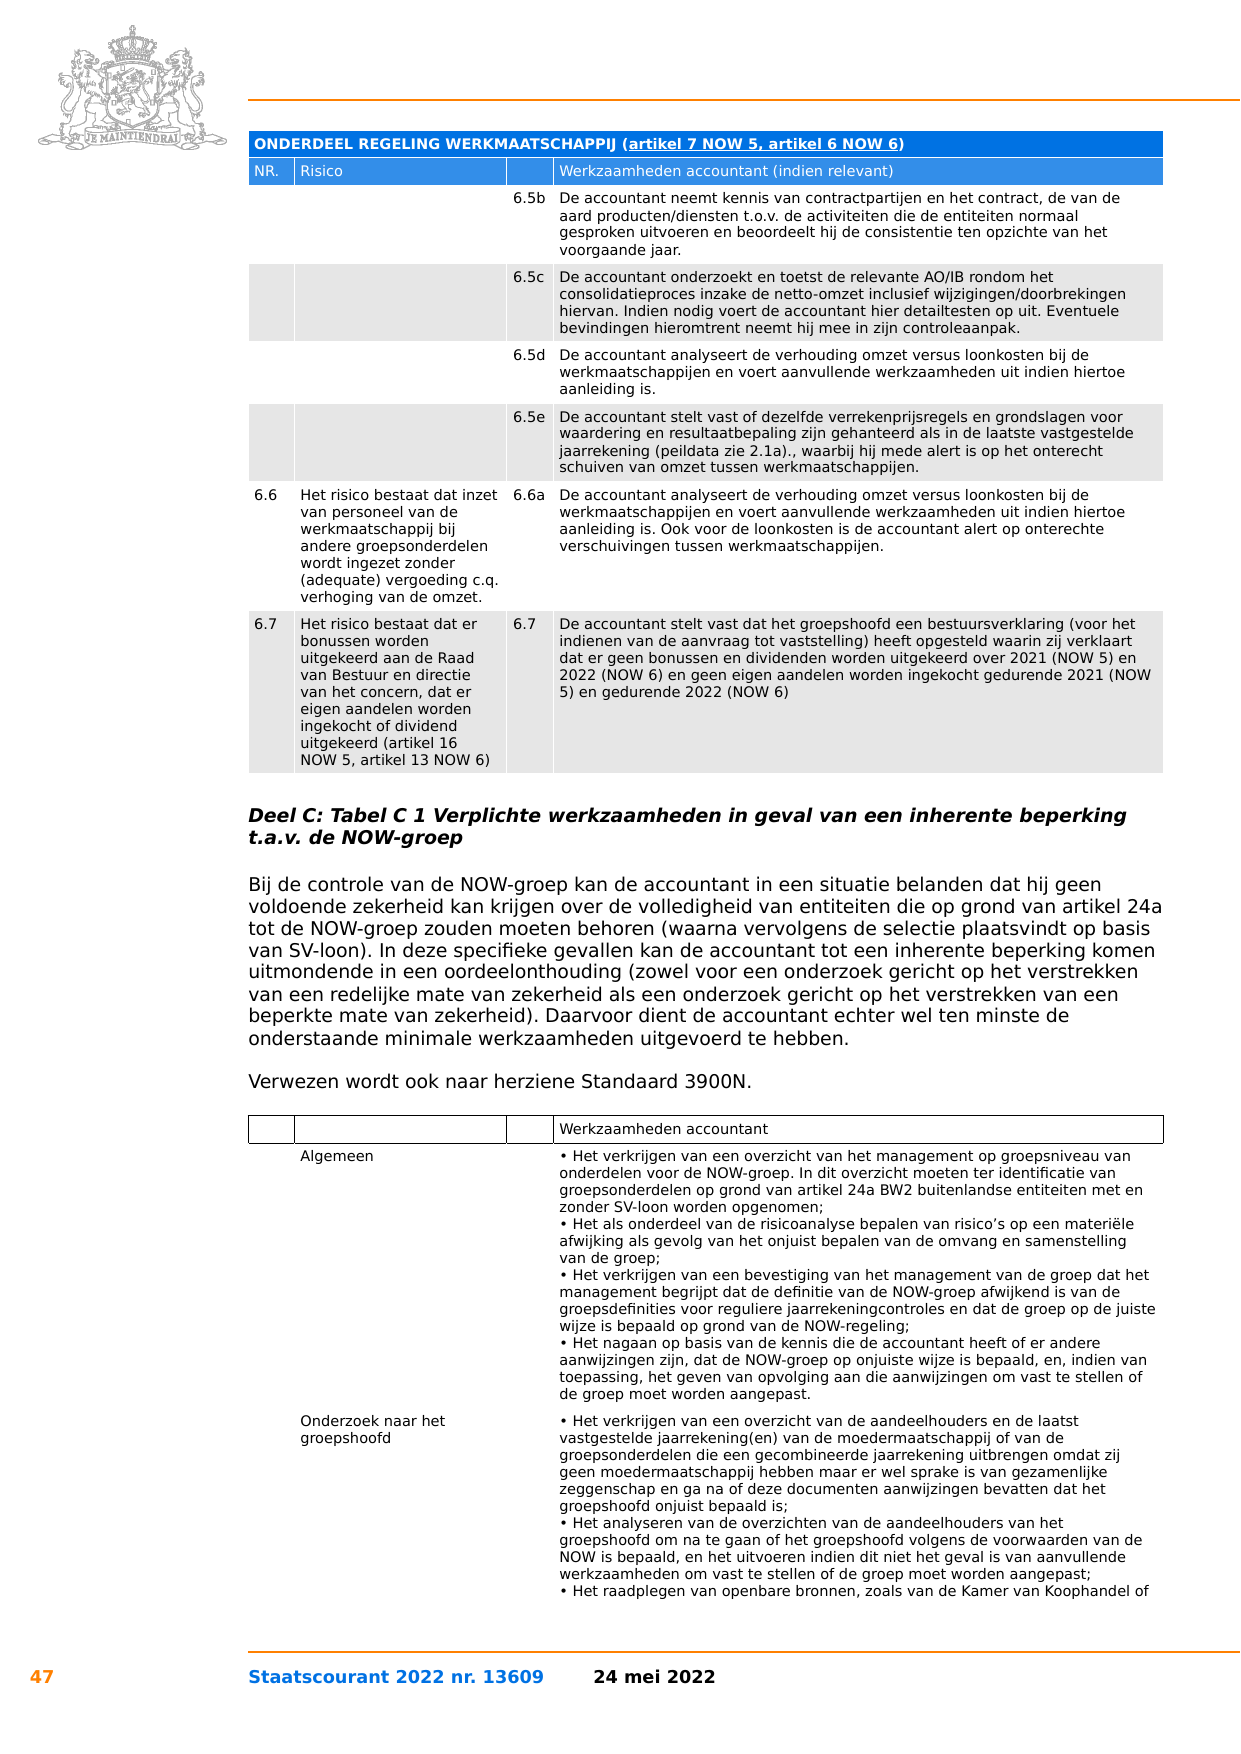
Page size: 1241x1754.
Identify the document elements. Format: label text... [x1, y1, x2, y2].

table_header [295, 1116, 506, 1142]
table_cell • Het verkrijgen van een overzicht van de aandeelhouders en de laatst vastgestelde jaarrekening(en) van de moedermaatschappij of van de groepsonderdelen die een gecombineerde jaarrekening uitbrengen omdat zij geen moedermaatschappij hebben maar er wel sprake is van gezamenlijke zeggenschap en ga na of deze documenten aanwijzingen bevatten dat het groepshoofd onjuist bepaald is; • Het analyseren van de overzichten van de aandeelhouders van het groepshoofd om na te gaan of het groepshoofd volgens de voorwaarden van de NOW is bepaald, en het uitvoeren indien dit niet het geval is van aanvullende werkzaamheden om vast te stellen of de groep moet worden aangepast; • Het raadplegen van openbare bronnen, zoals van de Kamer van Koophandel of [554, 1409, 1163, 1605]
table_cell [249, 1409, 294, 1605]
table_cell 6.6a [507, 482, 553, 610]
table_cell [295, 343, 506, 403]
table_header Werkzaamheden accountant [554, 1116, 1163, 1142]
table_cell De accountant analyseert de verhouding omzet versus loonkosten bij de werkmaatschappijen en voert aanvullende werkzaamheden uit indien hiertoe aanleiding is. [554, 343, 1163, 403]
table_cell [295, 404, 506, 481]
table_cell De accountant stelt vast of dezelfde verrekenprijsregels en grondslagen voor waardering en resultaatbepaling zijn gehanteerd als in de laatste vastgestelde jaarrekening (peildata zie 2.1a)., waarbij hij mede alert is op het onterecht schuiven van omzet tussen werkmaatschappijen. [554, 404, 1163, 481]
table_cell De accountant onderzoekt en toetst de relevante AO/IB rondom het consolidatieproces inzake de netto-omzet inclusief wijzigingen/doorbrekingen hiervan. Indien nodig voert de accountant hier detailtesten op uit. Eventuele bevindingen hieromtrent neemt hij mee in zijn controleaanpak. [554, 264, 1163, 341]
table_cell [249, 343, 294, 403]
table_cell Het risico bestaat dat er bonussen worden uitgekeerd aan de Raad van Bestuur en directie van het concern, dat er eigen aandelen worden ingekocht of dividend uitgekeerd (artikel 16 NOW 5, artikel 13 NOW 6) [295, 611, 506, 773]
table_header [507, 1116, 553, 1142]
table_cell De accountant neemt kennis van contractpartijen en het contract, de van de aard producten/diensten t.o.v. de activiteiten die de entiteiten normaal gesproken uitvoeren en beoordeelt hij de consistentie ten opzichte van het voorgaande jaar. [554, 186, 1163, 263]
table_cell [249, 186, 294, 263]
table_cell De accountant analyseert de verhouding omzet versus loonkosten bij de werkmaatschappijen en voert aanvullende werkzaamheden uit indien hiertoe aanleiding is. Ook voor de loonkosten is de accountant alert op onterechte verschuivingen tussen werkmaatschappijen. [554, 482, 1163, 610]
table_cell [249, 404, 294, 481]
text Verwezen wordt ook naar herziene Standaard 3900N. [248, 1071, 1163, 1093]
table_cell 6.5e [507, 404, 553, 481]
table_cell 6.5d [507, 343, 553, 403]
table_cell Risico [295, 158, 506, 185]
table_header [249, 1116, 294, 1142]
table_cell Werkzaamheden accountant (indien relevant) [554, 158, 1163, 185]
table_cell [295, 186, 506, 263]
table_cell [249, 264, 294, 341]
table_cell [295, 264, 506, 341]
table_cell Het risico bestaat dat inzet van personeel van de werkmaatschappij bij andere groepsonderdelen wordt ingezet zonder (adequate) vergoeding c.q. verhoging van de omzet. [295, 482, 506, 610]
picture [38, 25, 227, 150]
text Bij de controle van de NOW-groep kan de accountant in een situatie belanden dat hij geen voldoende zekerheid kan krijgen over de volledigheid van entiteiten die op grond van artikel 24a tot de NOW-groep zouden moeten behoren (waarna vervolgens de selectie plaatsvindt op basis van SV-loon). In deze specifieke gevallen kan de accountant tot een inherente beperking komen uitmondende in een oordeelonthouding (zowel voor een onderzoek gericht op het verstrekken van een redelijke mate van zekerheid als een onderzoek gericht op het verstrekken van een beperkte mate van zekerheid). Daarvoor dient de accountant echter wel ten minste de onderstaande minimale werkzaamheden uitgevoerd te hebben. [248, 873, 1163, 1049]
table_cell Onderzoek naar het groepshoofd [295, 1409, 506, 1605]
table_cell NR. [249, 158, 294, 185]
table_cell Algemeen [295, 1144, 506, 1408]
table_cell 6.7 [249, 611, 294, 773]
table_cell [249, 1144, 294, 1408]
table_cell [507, 1144, 553, 1408]
table_cell [507, 158, 553, 185]
table_cell 6.6 [249, 482, 294, 610]
subtitle Deel C: Tabel C 1 Verplichte werkzaamheden in geval van een inherente beperking t.a.v. de NOW-groep [248, 804, 1163, 848]
table_cell De accountant stelt vast dat het groepshoofd een bestuursverklaring (voor het indienen van de aanvraag tot vaststelling) heeft opgesteld waarin zij verklaart dat er geen bonussen en dividenden worden uitgekeerd over 2021 (NOW 5) en 2022 (NOW 6) en geen eigen aandelen worden ingekocht gedurende 2021 (NOW 5) en gedurende 2022 (NOW 6) [554, 611, 1163, 773]
table_cell 6.5b [507, 186, 553, 263]
table_header ONDERDEEL REGELING WERKMAATSCHAPPIJ (artikel 7 NOW 5, artikel 6 NOW 6) [249, 131, 1163, 157]
table_cell [507, 1409, 553, 1605]
table_cell • Het verkrijgen van een overzicht van het management op groepsniveau van onderdelen voor de NOW-groep. In dit overzicht moeten ter identificatie van groepsonderdelen op grond van artikel 24a BW2 buitenlandse entiteiten met en zonder SV-loon worden opgenomen; • Het als onderdeel van de risicoanalyse bepalen van risico’s op een materiële afwijking als gevolg van het onjuist bepalen van de omvang en samenstelling van de groep; • Het verkrijgen van een bevestiging van het management van de groep dat het management begrijpt dat de definitie van de NOW-groep afwijkend is van de groepsdefinities voor reguliere jaarrekeningcontroles en dat de groep op de juiste wijze is bepaald op grond van de NOW-regeling; • Het nagaan op basis van de kennis die de accountant heeft of er andere aanwijzingen zijn, dat de NOW-groep op onjuiste wijze is bepaald, en, indien van toepassing, het geven van opvolging aan die aanwijzingen om vast te stellen of de groep moet worden aangepast. [554, 1144, 1163, 1408]
table_cell 6.7 [507, 611, 553, 773]
table_cell 6.5c [507, 264, 553, 341]
